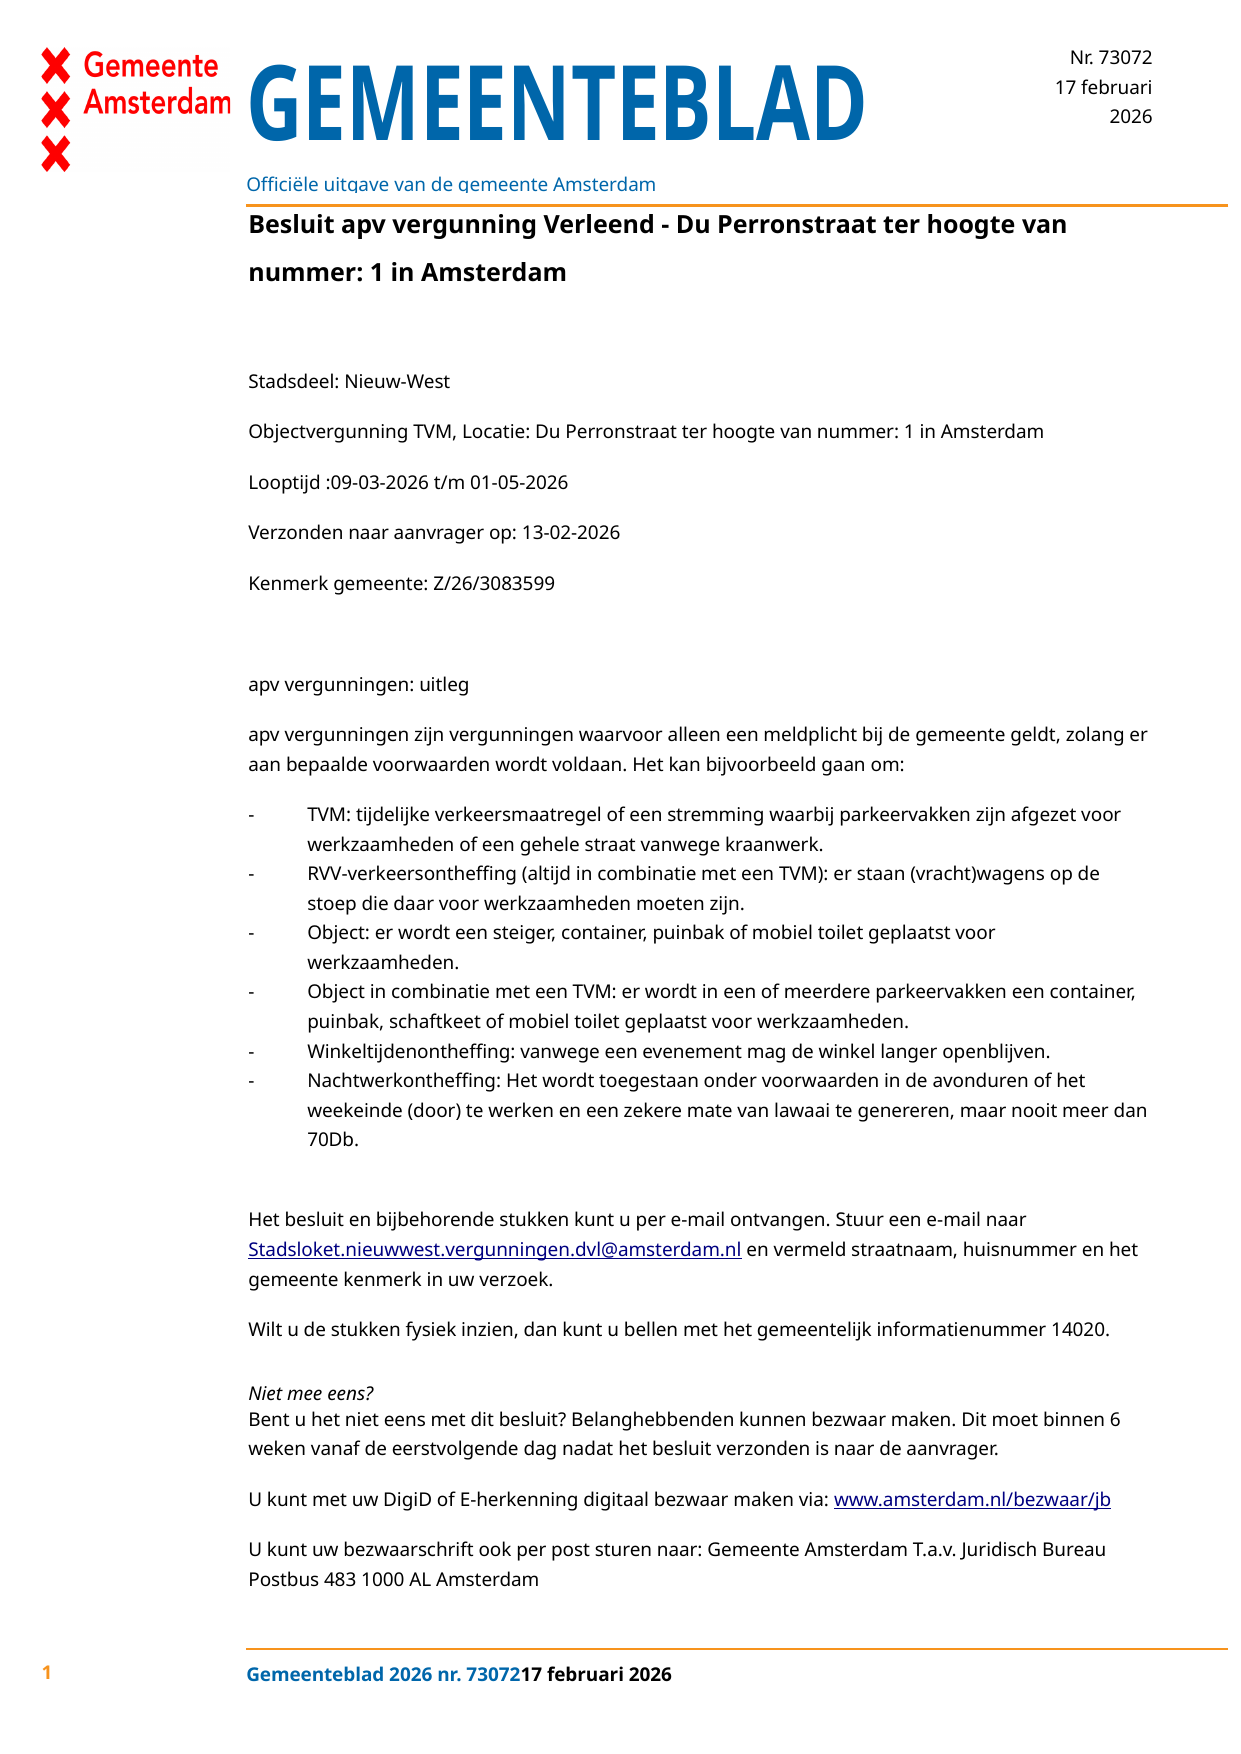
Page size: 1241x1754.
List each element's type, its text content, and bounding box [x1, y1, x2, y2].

picture [41, 47, 231, 172]
text Looptijd :09-03-2026 t/m 01-05-2026 [248, 469, 1152, 495]
text Kenmerk gemeente: Z/26/3083599 [248, 570, 1152, 596]
list Nachtwerkontheffing: Het wordt toegestaan onder voorwaarden in de avonduren of het weekeinde (door) te werken en een zekere mate van lawaai te genereren, maar nooit meer dan 70Db. [248, 1067, 1152, 1152]
text apv vergunningen zijn vergunningen waarvoor alleen een meldplicht bij de gemeente geldt, zolang er aan bepaalde voorwaarden wordt voldaan. Het kan bijvoorbeeld gaan om: [248, 721, 1152, 777]
text Besluit apv vergunning Verleend - Du Perronstraat ter hoogte van nummer: 1 in Amsterdam [248, 207, 1152, 288]
text Wilt u de stukken fysiek inzien, dan kunt u bellen met het gemeentelijk informatienummer 14020. [248, 1316, 1152, 1342]
text Stadsdeel: Nieuw-West [248, 368, 1152, 394]
list Object in combinatie met een TVM: er wordt in een of meerdere parkeervakken een container, puinbak, schaftkeet of mobiel toilet geplaatst voor werkzaamheden. [248, 979, 1152, 1034]
text Objectvergunning TVM, Locatie: Du Perronstraat ter hoogte van nummer: 1 in Amsterdam [248, 419, 1152, 444]
text Niet mee eens? [248, 1380, 1152, 1406]
text Verzonden naar aanvrager op: 13-02-2026 [248, 519, 1152, 545]
text apv vergunningen: uitleg [248, 671, 1152, 697]
list Winkeltijdenontheffing: vanwege een evenement mag de winkel langer openblijven. [248, 1038, 1152, 1064]
list Object: er wordt een steiger, container, puinbak of mobiel toilet geplaatst voor werkzaamheden. [248, 919, 1152, 975]
list RVV-verkeersontheffing (altijd in combinatie met een TVM): er staan (vracht)wagens op de stoep die daar voor werkzaamheden moeten zijn. [248, 860, 1152, 916]
text Het besluit en bijbehorende stukken kunt u per e-mail ontvangen. Stuur een e-mail naar Stadsloket.nieuwwest.vergunningen.dvl@amsterdam.nl en vermeld straatnaam, huisnummer en het gemeente kenmerk in uw verzoek. [248, 1207, 1152, 1292]
text U kunt uw bezwaarschrift ook per post sturen naar: Gemeente Amsterdam T.a.v. Juridisch Bureau Postbus 483 1000 AL Amsterdam [248, 1536, 1152, 1592]
text U kunt met uw DigiD of E-herkenning digitaal bezwaar maken via: www.amsterdam.nl/bezwaar/jb [248, 1486, 1152, 1512]
list TVM: tijdelijke verkeersmaatregel of een stremming waarbij parkeervakken zijn afgezet voor werkzaamheden of een gehele straat vanwege kraanwerk. [248, 801, 1152, 857]
text Bent u het niet eens met dit besluit? Belanghebbenden kunnen bezwaar maken. Dit moet binnen 6 weken vanaf de eerstvolgende dag nadat het besluit verzonden is naar de aanvrager. [248, 1406, 1152, 1461]
